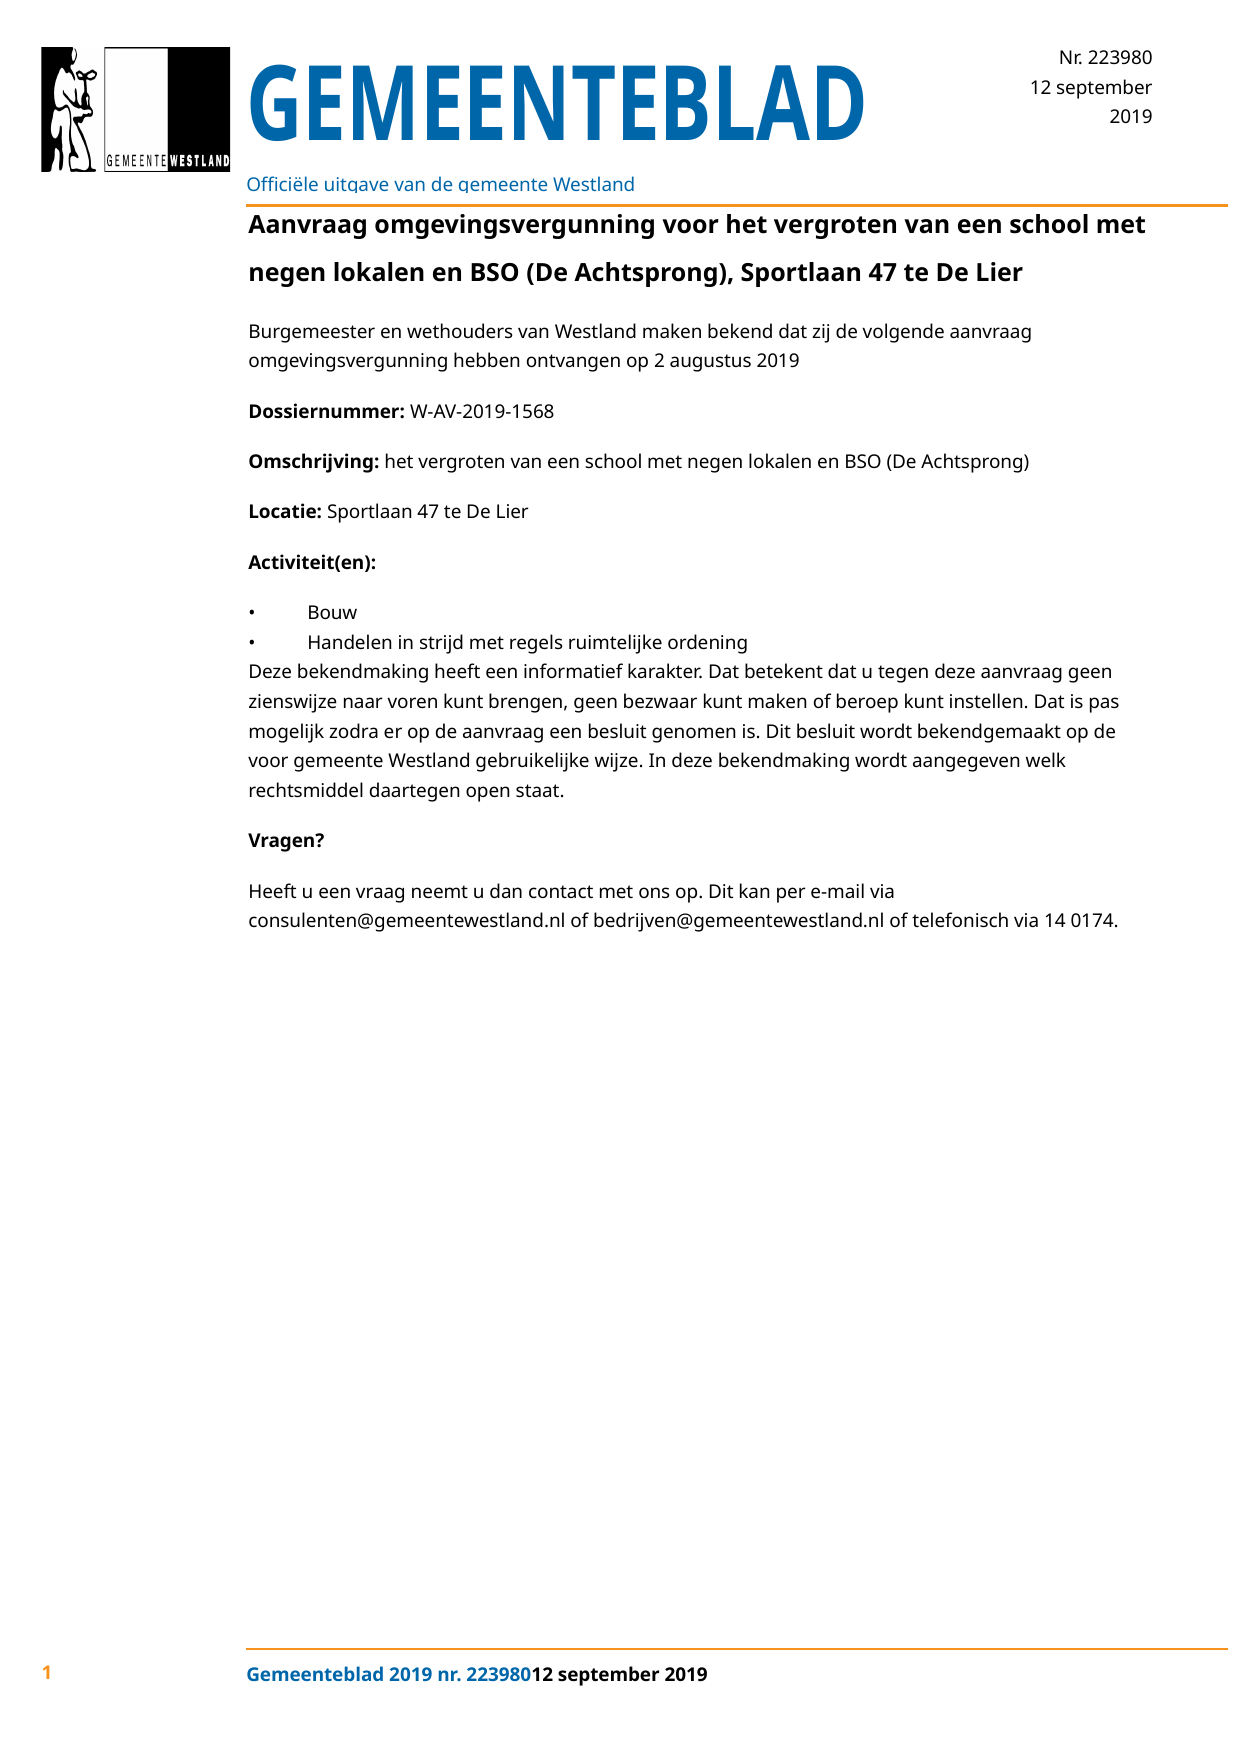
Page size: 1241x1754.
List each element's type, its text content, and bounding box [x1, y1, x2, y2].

list Handelen in strijd met regels ruimtelijke ordening [248, 629, 1152, 655]
text Heeft u een vraag neemt u dan contact met ons op. Dit kan per e-mail via consulenten@gemeentewestland.nl of bedrijven@gemeentewestland.nl of telefonisch via 14 0174. [248, 878, 1152, 933]
text Aanvraag omgevingsvergunning voor het vergroten van een school met negen lokalen en BSO (De Achtsprong), Sportlaan 47 te De Lier [248, 207, 1152, 288]
picture [41, 47, 231, 172]
text Deze bekendmaking heeft een informatief karakter. Dat betekent dat u tegen deze aanvraag geen zienswijze naar voren kunt brengen, geen bezwaar kunt maken of beroep kunt instellen. Dat is pas mogelijk zodra er op de aanvraag een besluit genomen is. Dit besluit wordt bekendgemaakt op de voor gemeente Westland gebruikelijke wijze. In deze bekendmaking wordt aangegeven welk rechtsmiddel daartegen open staat. [248, 659, 1152, 803]
text Locatie: Sportlaan 47 te De Lier [248, 499, 1152, 524]
list Bouw [248, 599, 1152, 625]
text Activiteit(en): [248, 549, 1152, 575]
text Dossiernummer: W-AV-2019-1568 [248, 398, 1152, 424]
text Omschrijving: het vergroten van een school met negen lokalen en BSO (De Achtsprong) [248, 448, 1152, 474]
text Burgemeester en wethouders van Westland maken bekend dat zij de volgende aanvraag omgevingsvergunning hebben ontvangen op 2 augustus 2019 [248, 318, 1152, 373]
text Vragen? [248, 827, 1152, 853]
